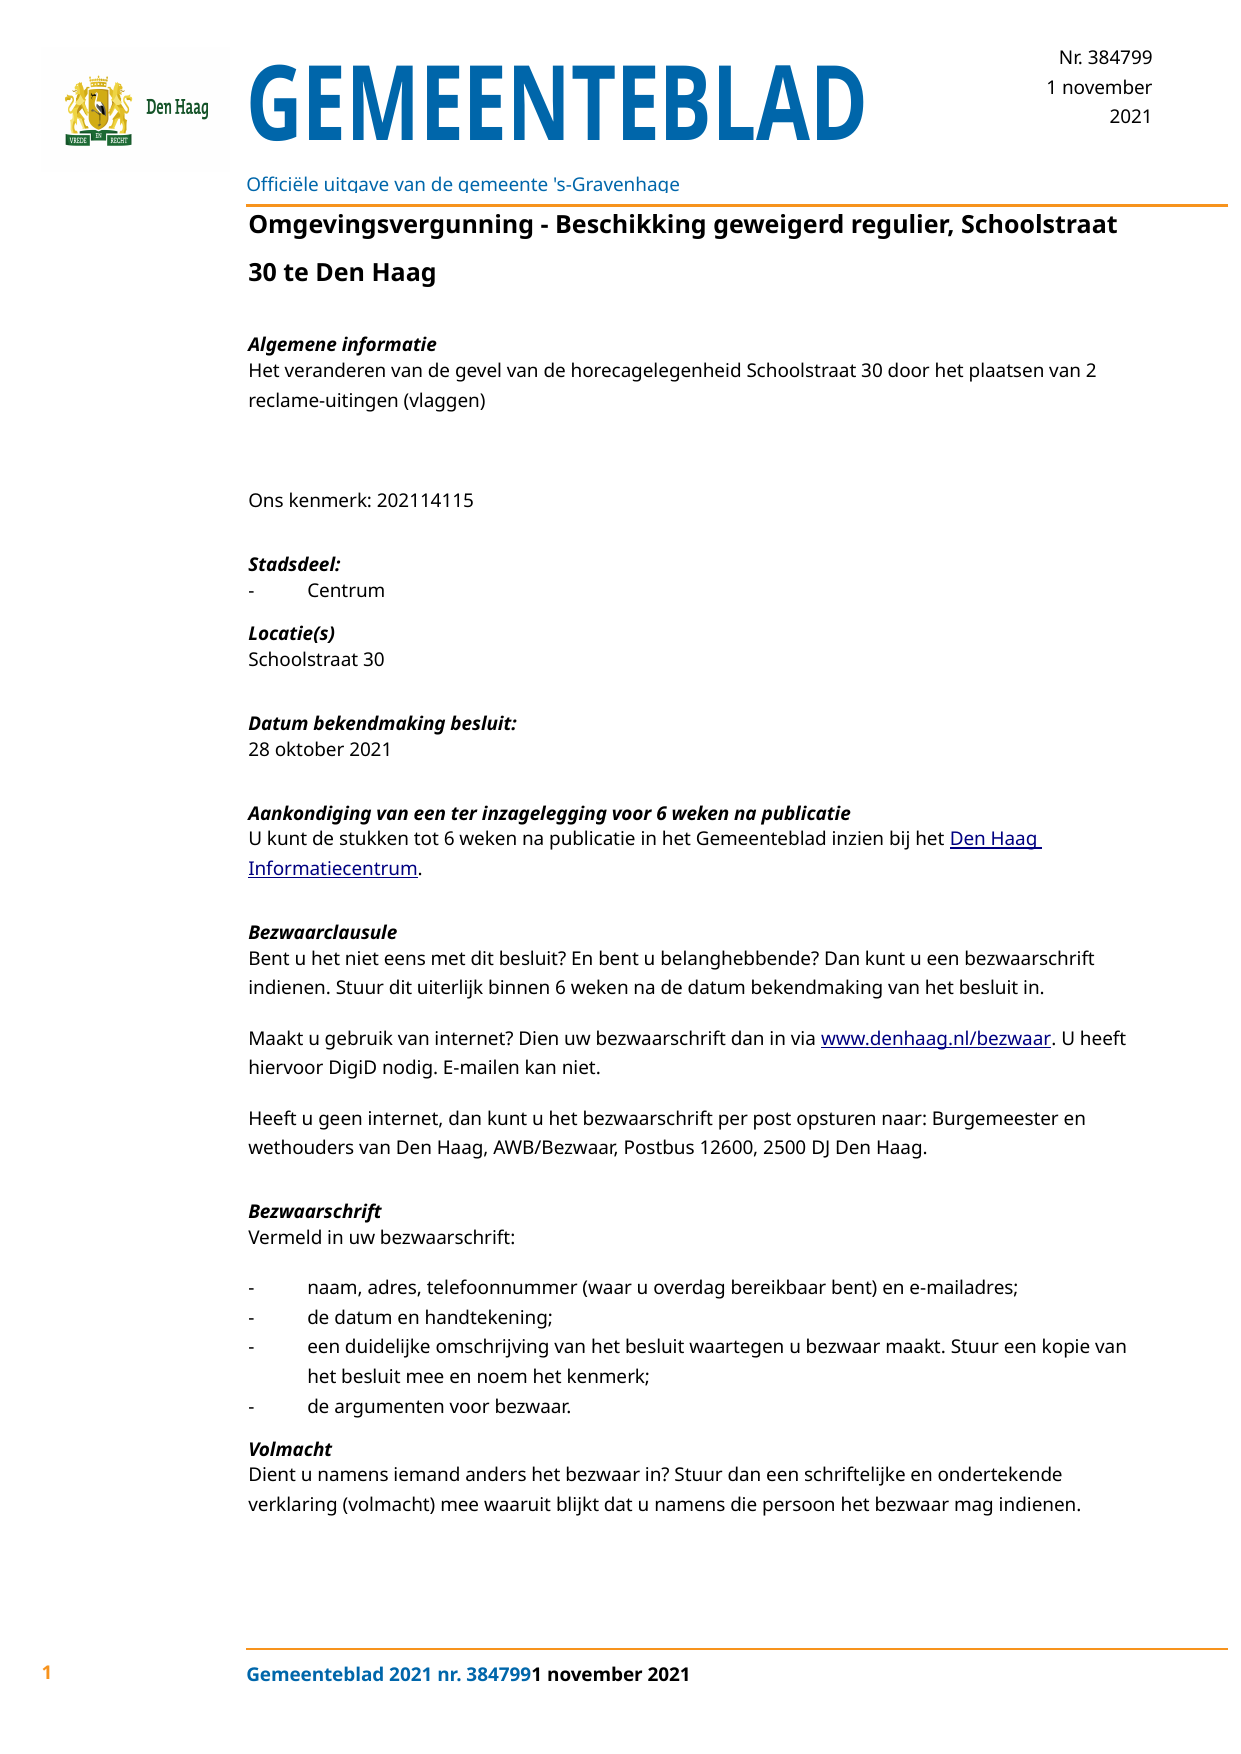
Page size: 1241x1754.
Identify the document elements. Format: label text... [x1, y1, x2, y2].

text Omgevingsvergunning - Beschikking geweigerd regulier, Schoolstraat 30 te Den Haag [248, 207, 1152, 288]
text Volmacht [248, 1436, 1152, 1462]
text 28 oktober 2021 [248, 736, 1152, 762]
text Dient u namens iemand anders het bezwaar in? Stuur dan een schriftelijke en ondertekende verklaring (volmacht) mee waaruit blijkt dat u namens die persoon het bezwaar mag indienen. [248, 1462, 1152, 1517]
text Ons kenmerk: 202114115 [248, 488, 1152, 513]
text Algemene informatie [248, 331, 1152, 357]
list de datum en handtekening; [248, 1304, 1152, 1330]
list naam, adres, telefoonnummer (waar u overdag bereikbaar bent) en e-mailadres; [248, 1274, 1152, 1300]
text U kunt de stukken tot 6 weken na publicatie in het Gemeenteblad inzien bij het Den Haag Informatiecentrum. [248, 826, 1152, 881]
text Schoolstraat 30 [248, 646, 1152, 672]
text Bezwaarschrift [248, 1198, 1152, 1224]
text Bezwaarclausule [248, 919, 1152, 945]
text Bent u het niet eens met dit besluit? En bent u belanghebbende? Dan kunt u een bezwaarschrift indienen. Stuur dit uiterlijk binnen 6 weken na de datum bekendmaking van het besluit in. [248, 945, 1152, 1000]
picture [41, 47, 231, 172]
text Datum bekendmaking besluit: [248, 710, 1152, 736]
text Aankondiging van een ter inzagelegging voor 6 weken na publicatie [248, 800, 1152, 826]
text Heeft u geen internet, dan kunt u het bezwaarschrift per post opsturen naar: Burgemeester en wethouders van Den Haag, AWB/Bezwaar, Postbus 12600, 2500 DJ Den Haag. [248, 1105, 1152, 1160]
text Maakt u gebruik van internet? Dien uw bezwaarschrift dan in via www.denhaag.nl/bezwaar. U heeft hiervoor DigiD nodig. E-mailen kan niet. [248, 1025, 1152, 1080]
list Centrum [248, 577, 1152, 603]
list de argumenten voor bezwaar. [248, 1393, 1152, 1418]
text Locatie(s) [248, 620, 1152, 646]
text Stadsdeel: [248, 552, 1152, 577]
list een duidelijke omschrijving van het besluit waartegen u bezwaar maakt. Stuur een kopie van het besluit mee en noem het kenmerk; [248, 1334, 1152, 1389]
text Het veranderen van de gevel van de horecagelegenheid Schoolstraat 30 door het plaatsen van 2 reclame-uitingen (vlaggen) [248, 357, 1152, 412]
text Vermeld in uw bezwaarschrift: [248, 1224, 1152, 1250]
